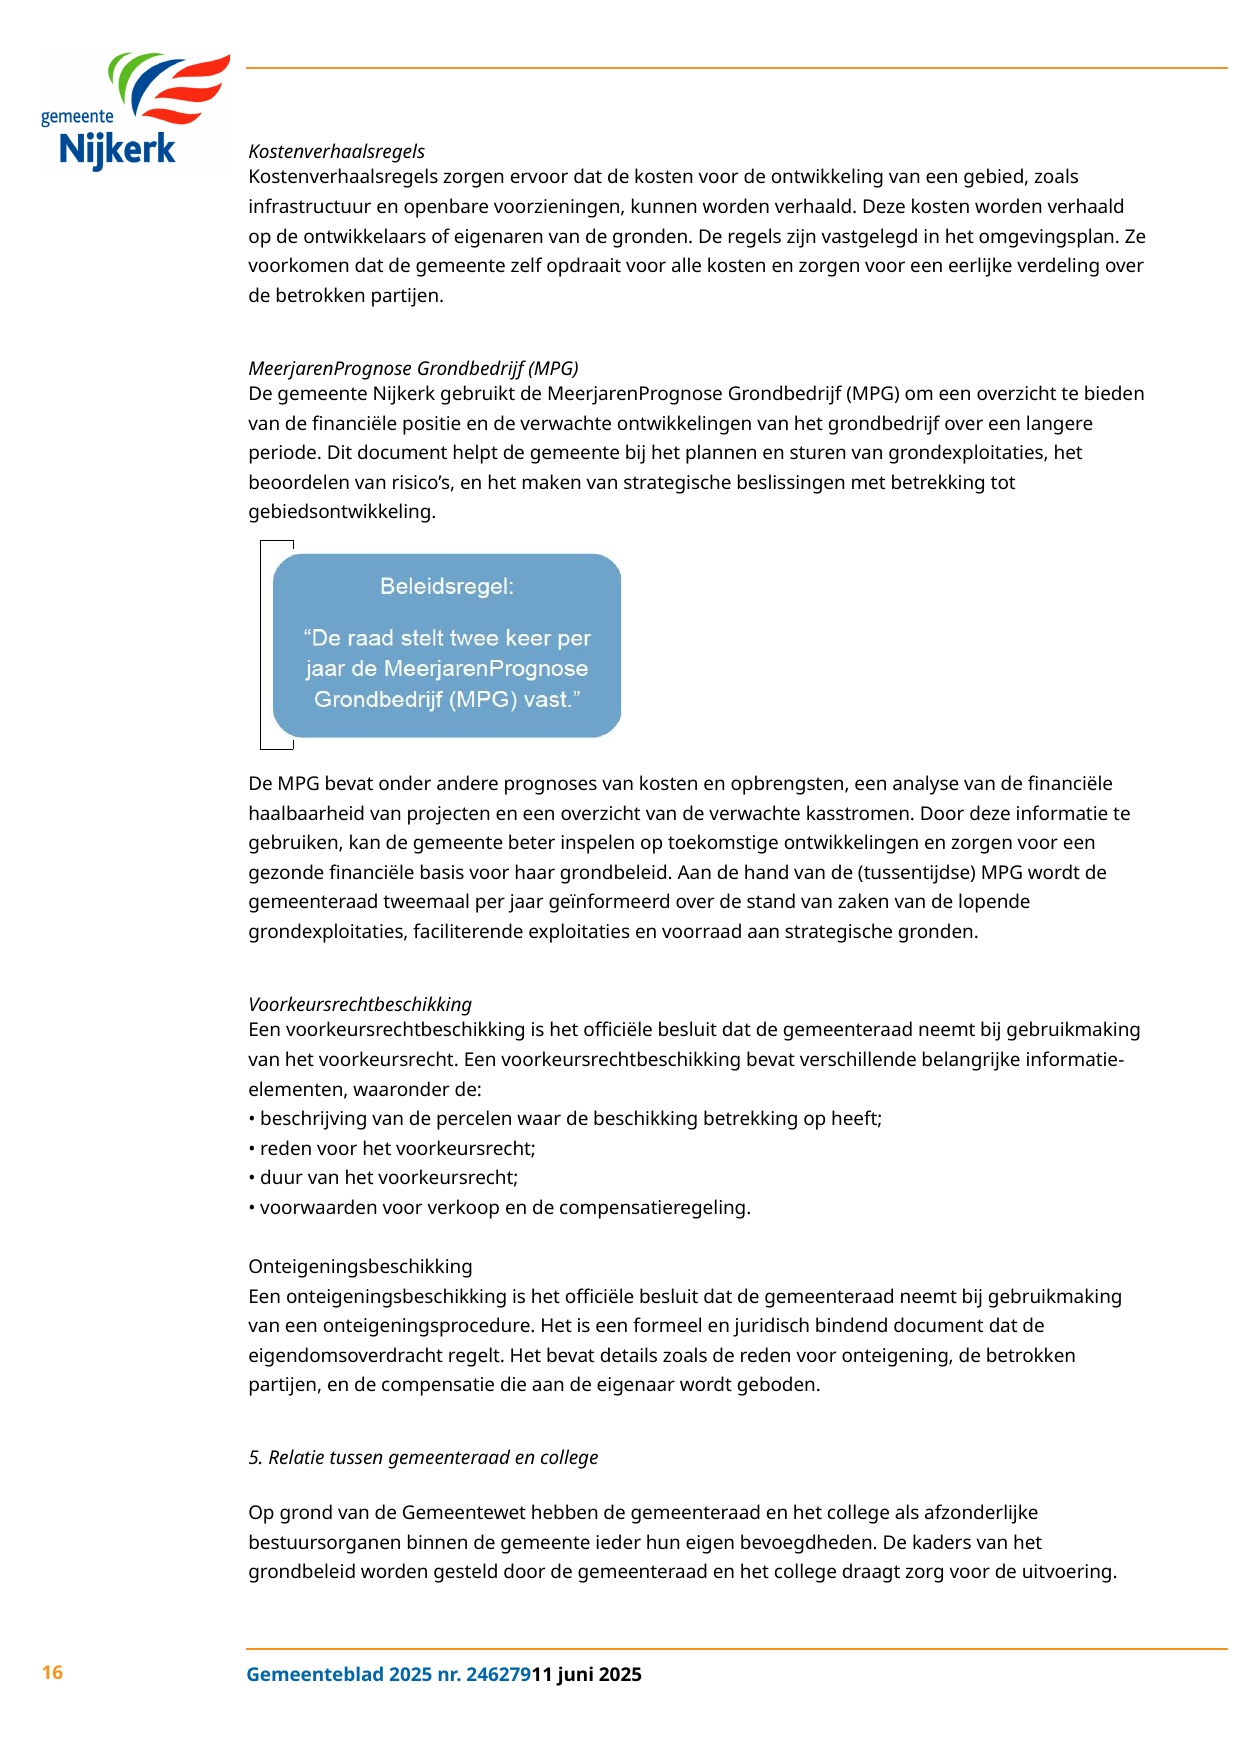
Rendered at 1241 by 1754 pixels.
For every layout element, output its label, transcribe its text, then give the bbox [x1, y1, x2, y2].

text • reden voor het voorkeursrecht; [248, 1135, 1152, 1161]
text MeerjarenPrognose Grondbedrijf (MPG) [248, 355, 1152, 380]
picture [41, 47, 231, 172]
text • voorwaarden voor verkoop en de compensatieregeling. [248, 1194, 1152, 1220]
text Kostenverhaalsregels zorgen ervoor dat de kosten voor de ontwikkeling van een gebied, zoals infrastructuur en openbare voorzieningen, kunnen worden verhaald. Deze kosten worden verhaald op de ontwikkelaars of eigenaren van de gronden. De regels zijn vastgelegd in het omgevingsplan. Ze voorkomen dat de gemeente zelf opdraait voor alle kosten en zorgen voor een eerlijke verdeling over de betrokken partijen. [248, 164, 1152, 308]
text Voorkeursrechtbeschikking [248, 991, 1152, 1017]
text Een onteigeningsbeschikking is het officiële besluit dat de gemeenteraad neemt bij gebruikmaking van een onteigeningsprocedure. Het is een formeel en juridisch bindend document dat de eigendomsoverdracht regelt. Het bevat details zoals de reden voor onteigening, de betrokken partijen, en de compensatie die aan de eigenaar wordt geboden. [248, 1283, 1152, 1397]
text • beschrijving van de percelen waar de beschikking betrekking op heeft; [248, 1105, 1152, 1131]
text Een voorkeursrechtbeschikking is het officiële besluit dat de gemeenteraad neemt bij gebruikmaking van het voorkeursrecht. Een voorkeursrechtbeschikking bevat verschillende belangrijke informatie-elementen, waaronder de: [248, 1017, 1152, 1101]
text 5. Relatie tussen gemeenteraad en college [248, 1444, 1152, 1470]
text Kostenverhaalsregels [248, 138, 1152, 164]
text De gemeente Nijkerk gebruikt de MeerjarenPrognose Grondbedrijf (MPG) om een overzicht te bieden van de financiële positie en de verwachte ontwikkelingen van het grondbedrijf over een langere periode. Dit document helpt de gemeente bij het plannen en sturen van grondexploitaties, het beoordelen van risico’s, en het maken van strategische beslissingen met betrekking tot gebiedsontwikkeling. [248, 380, 1152, 524]
text De MPG bevat onder andere prognoses van kosten en opbrengsten, een analyse van de financiële haalbaarheid van projecten en een overzicht van de verwachte kasstromen. Door deze informatie te gebruiken, kan de gemeente beter inspelen op toekomstige ontwikkelingen en zorgen voor een gezonde financiële basis voor haar grondbeleid. Aan de hand van de (tussentijdse) MPG wordt de gemeenteraad tweemaal per jaar geïnformeerd over de stand van zaken van de lopende grondexploitaties, faciliterende exploitaties en voorraad aan strategische gronden. [248, 770, 1152, 944]
text Onteigeningsbeschikking [248, 1253, 1152, 1279]
text bestuursorganen binnen de gemeente ieder hun eigen bevoegdheden. De kaders van het grondbeleid worden gesteld door de gemeenteraad en het college draagt zorg voor de uitvoering. [248, 1529, 1152, 1584]
text Op grond van de Gemeentewet hebben de gemeenteraad en het college als afzonderlijke [248, 1499, 1152, 1525]
text • duur van het voorkeursrecht; [248, 1164, 1152, 1190]
picture [268, 549, 622, 740]
